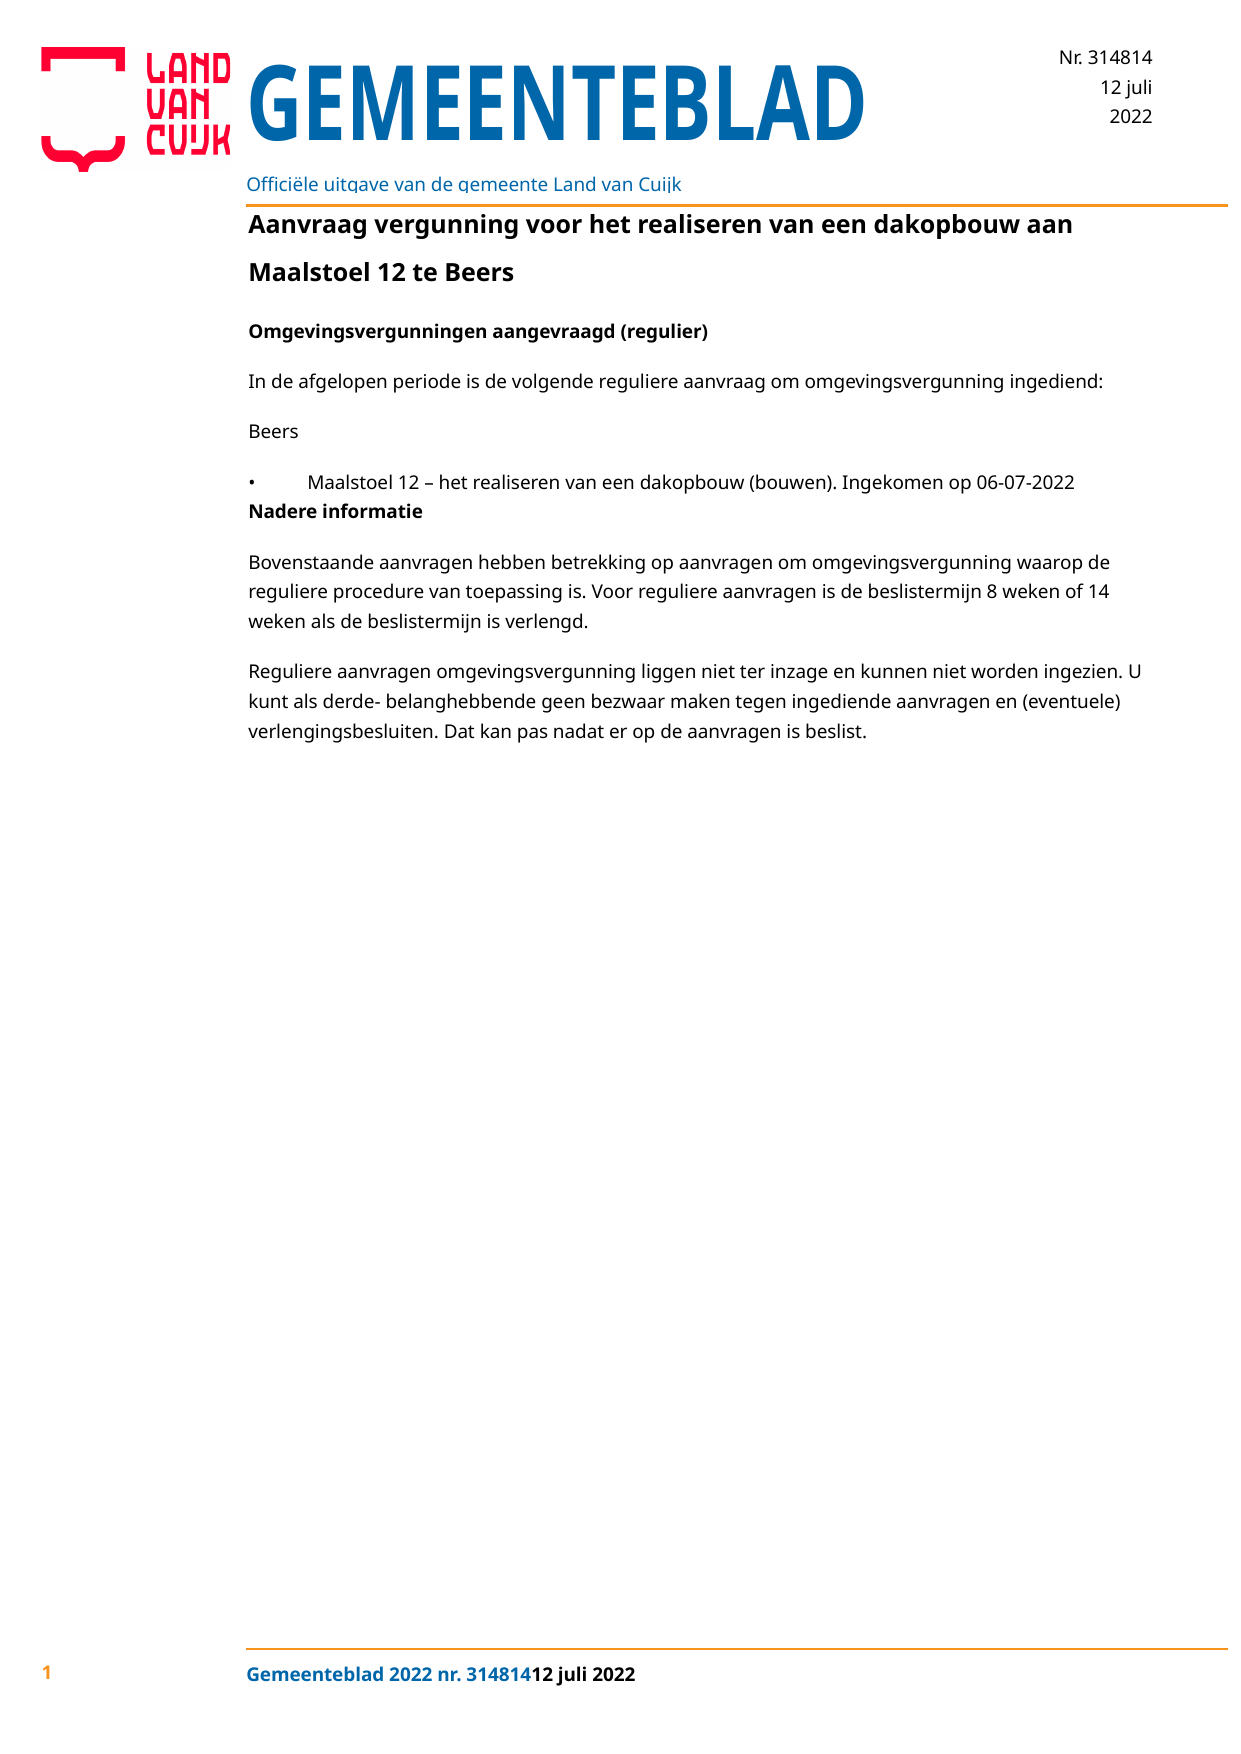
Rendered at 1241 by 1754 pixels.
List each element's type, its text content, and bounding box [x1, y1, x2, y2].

text Bovenstaande aanvragen hebben betrekking op aanvragen om omgevingsvergunning waarop de reguliere procedure van toepassing is. Voor reguliere aanvragen is de beslistermijn 8 weken of 14 weken als de beslistermijn is verlengd. [248, 549, 1152, 634]
text Nadere informatie [248, 499, 1152, 524]
picture [41, 47, 231, 172]
text Aanvraag vergunning voor het realiseren van een dakopbouw aan Maalstoel 12 te Beers [248, 207, 1152, 288]
text Reguliere aanvragen omgevingsvergunning liggen niet ter inzage en kunnen niet worden ingezien. U kunt als derde- belanghebbende geen bezwaar maken tegen ingediende aanvragen en (eventuele) verlengingsbesluiten. Dat kan pas nadat er op de aanvragen is beslist. [248, 659, 1152, 744]
text In de afgelopen periode is de volgende reguliere aanvraag om omgevingsvergunning ingediend: [248, 368, 1152, 394]
text Beers [248, 419, 1152, 444]
text Omgevingsvergunningen aangevraagd (regulier) [248, 318, 1152, 344]
list Maalstoel 12 – het realiseren van een dakopbouw (bouwen). Ingekomen op 06-07-2022 [248, 469, 1152, 495]
